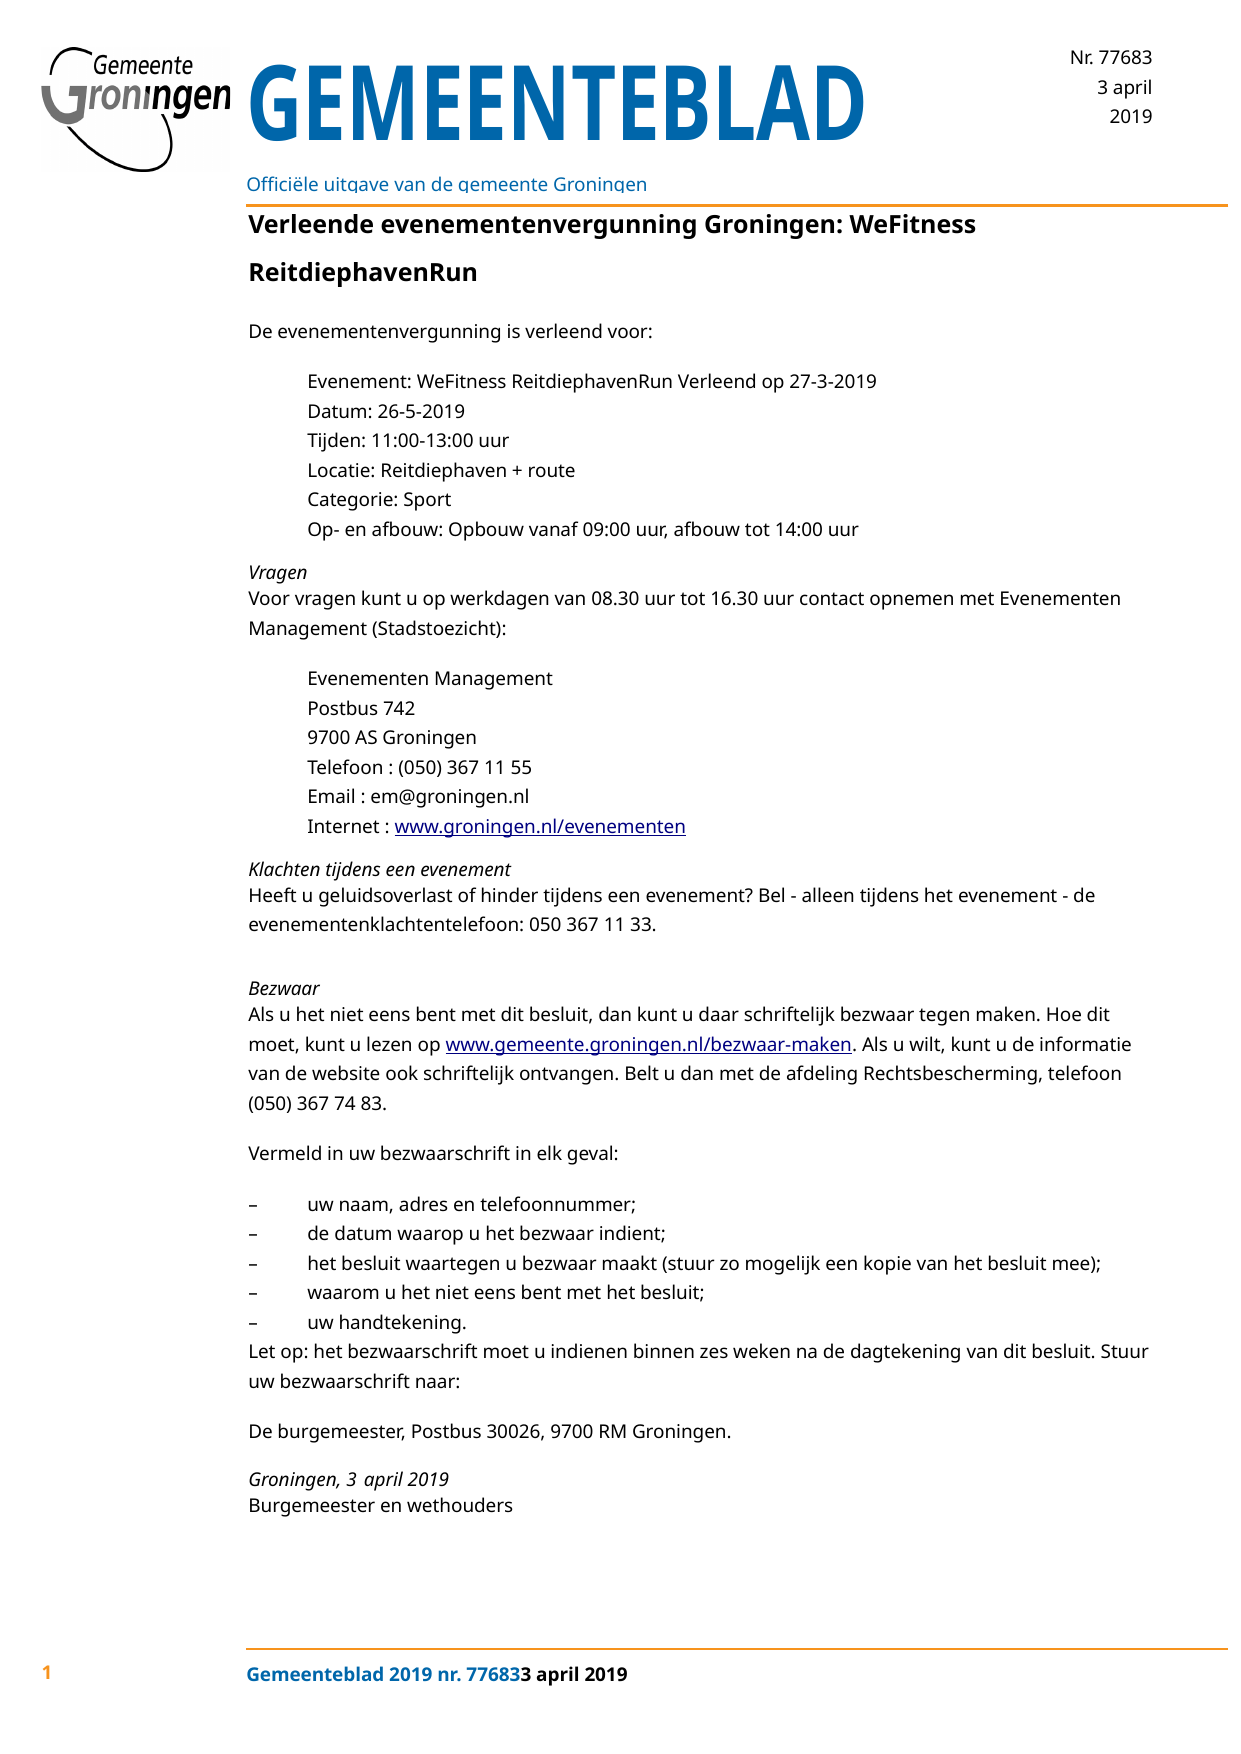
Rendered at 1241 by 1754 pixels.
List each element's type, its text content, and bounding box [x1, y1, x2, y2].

text Verleende evenementenvergunning Groningen: WeFitness ReitdiephavenRun [248, 207, 1152, 288]
list Internet : www.groningen.nl/evenementen [248, 813, 1152, 839]
list uw naam, adres en telefoonnummer; [248, 1191, 1152, 1216]
text Groningen, 3 april 2019 [248, 1466, 1152, 1492]
list Telefoon : (050) 367 11 55 [248, 754, 1152, 779]
text De evenementenvergunning is verleend voor: [248, 318, 1152, 344]
text Heeft u geluidsoverlast of hinder tijdens een evenement? Bel - alleen tijdens het evenement - de evenementenklachtentelefoon: 050 367 11 33. [248, 882, 1152, 937]
list de datum waarop u het bezwaar indient; [248, 1220, 1152, 1246]
picture [41, 47, 231, 172]
text Klachten tijdens een evenement [248, 856, 1152, 882]
list Locatie: Reitdiephaven + route [248, 457, 1152, 483]
list Datum: 26-5-2019 [248, 398, 1152, 424]
text Bezwaar [248, 975, 1152, 1001]
list Op- en afbouw: Opbouw vanaf 09:00 uur, afbouw tot 14:00 uur [248, 516, 1152, 542]
text Burgemeester en wethouders [248, 1492, 1152, 1518]
list Postbus 742 [248, 695, 1152, 720]
text Vermeld in uw bezwaarschrift in elk geval: [248, 1140, 1152, 1166]
list Tijden: 11:00-13:00 uur [248, 427, 1152, 453]
list Email : em@groningen.nl [248, 783, 1152, 809]
text De burgemeester, Postbus 30026, 9700 RM Groningen. [248, 1419, 1152, 1444]
text Let op: het bezwaarschrift moet u indienen binnen zes weken na de dagtekening van dit besluit. Stuur uw bezwaarschrift naar: [248, 1339, 1152, 1394]
list 9700 AS Groningen [248, 724, 1152, 750]
list Evenementen Management [248, 665, 1152, 691]
text Als u het niet eens bent met dit besluit, dan kunt u daar schriftelijk bezwaar tegen maken. Hoe dit moet, kunt u lezen op www.gemeente.groningen.nl/bezwaar-maken. Als u wilt, kunt u de informatie van de website ook schriftelijk ontvangen. Belt u dan met de afdeling Rechtsbescherming, telefoon (050) 367 74 83. [248, 1001, 1152, 1116]
text Vragen [248, 559, 1152, 585]
list waarom u het niet eens bent met het besluit; [248, 1279, 1152, 1305]
list het besluit waartegen u bezwaar maakt (stuur zo mogelijk een kopie van het besluit mee); [248, 1250, 1152, 1276]
list uw handtekening. [248, 1309, 1152, 1335]
text Voor vragen kunt u op werkdagen van 08.30 uur tot 16.30 uur contact opnemen met Evenementen Management (Stadstoezicht): [248, 585, 1152, 640]
list Evenement: WeFitness ReitdiephavenRun Verleend op 27-3-2019 [248, 368, 1152, 394]
list Categorie: Sport [248, 487, 1152, 512]
